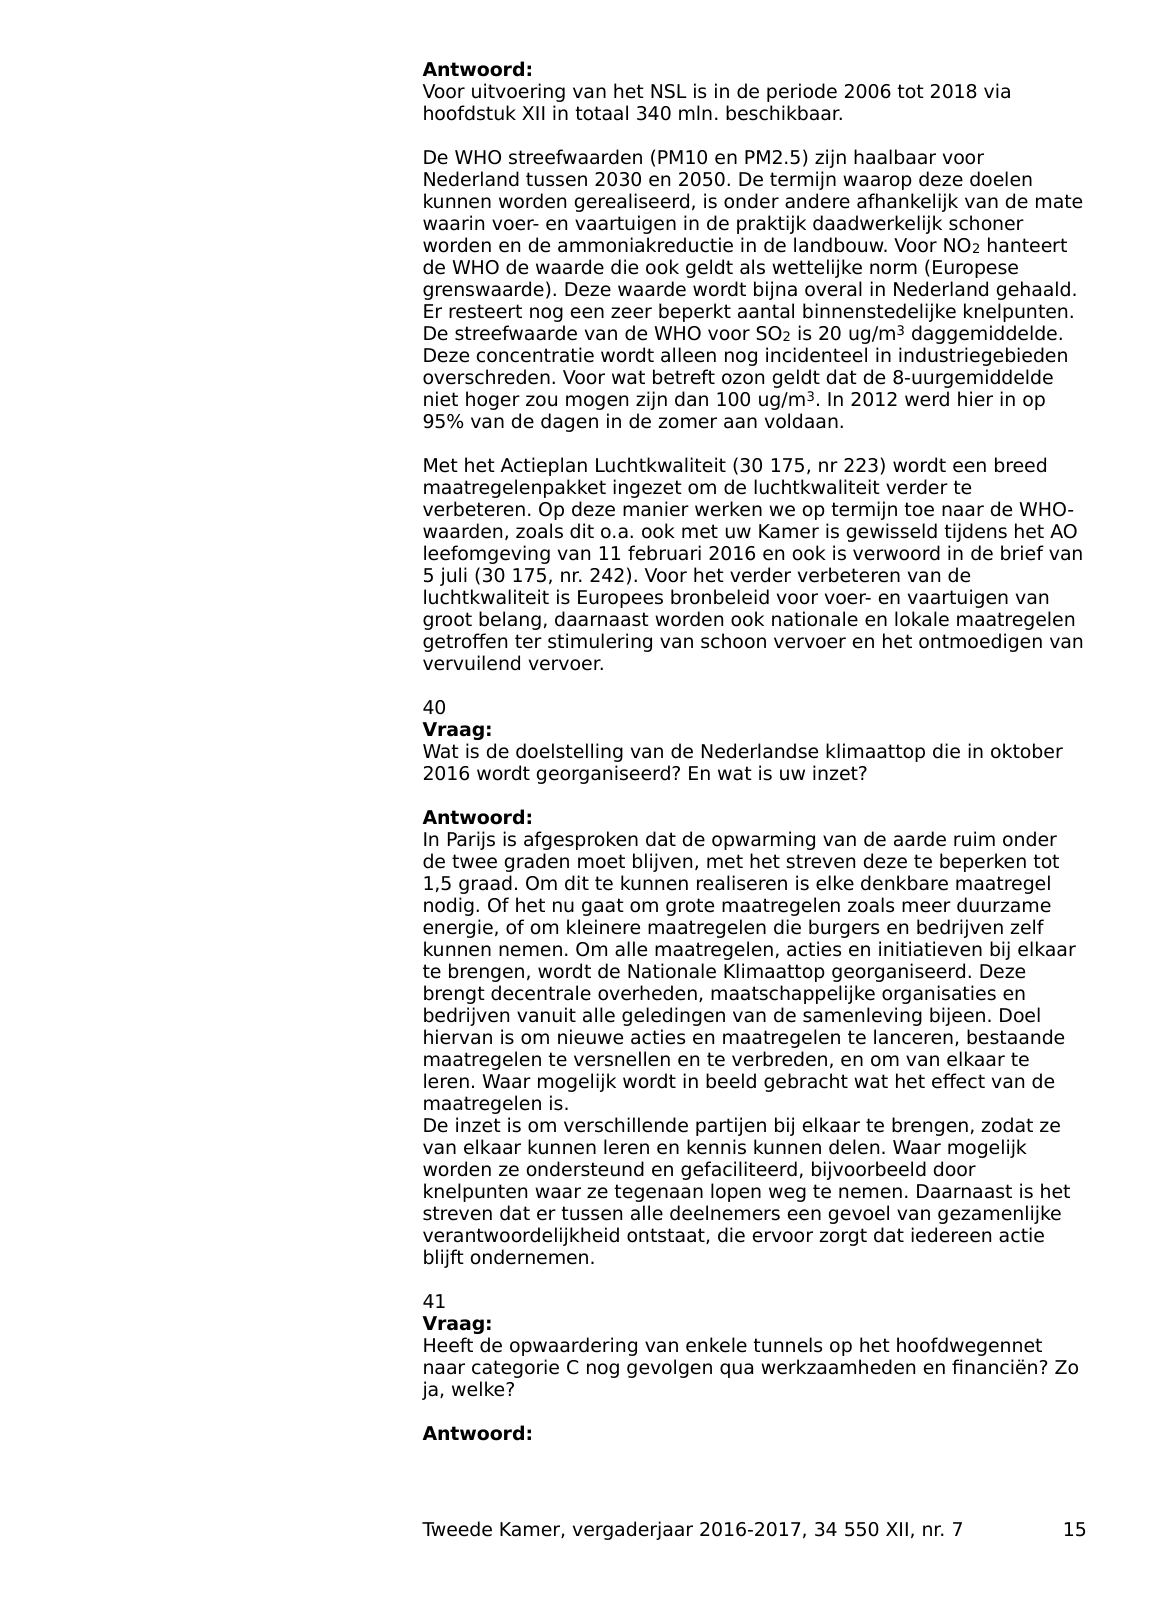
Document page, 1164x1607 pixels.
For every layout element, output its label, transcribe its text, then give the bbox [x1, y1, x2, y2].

text Antwoord: [422, 59, 1087, 81]
text Antwoord: [422, 1423, 1087, 1445]
text De inzet is om verschillende partijen bij elkaar te brengen, zodat ze van elkaar kunnen leren en kennis kunnen delen. Waar mogelijk worden ze ondersteund en gefaciliteerd, bijvoorbeeld door knelpunten waar ze tegenaan lopen weg te nemen. Daarnaast is het streven dat er tussen alle deelnemers een gevoel van gezamenlijke verantwoordelijkheid ontstaat, die ervoor zorgt dat iedereen actie blijft ondernemen. [422, 1115, 1087, 1269]
text Heeft de opwaardering van enkele tunnels op het hoofdwegennet naar categorie C nog gevolgen qua werkzaamheden en financiën? Zo ja, welke? [422, 1335, 1087, 1401]
text Met het Actieplan Luchtkwaliteit (30 175, nr 223) wordt een breed maatregelenpakket ingezet om de luchtkwaliteit verder te verbeteren. Op deze manier werken we op termijn toe naar de WHO-waarden, zoals dit o.a. ook met uw Kamer is gewisseld tijdens het AO leefomgeving van 11 februari 2016 en ook is verwoord in de brief van 5 juli (30 175, nr. 242). Voor het verder verbeteren van de luchtkwaliteit is Europees bronbeleid voor voer- en vaartuigen van groot belang, daarnaast worden ook nationale en lokale maatregelen getroffen ter stimulering van schoon vervoer en het ontmoedigen van vervuilend vervoer. [422, 455, 1087, 675]
text Vraag: [422, 1313, 1087, 1335]
text Antwoord: [422, 807, 1087, 829]
text De WHO streefwaarden (PM10 en PM2.5) zijn haalbaar voor Nederland tussen 2030 en 2050. De termijn waarop deze doelen kunnen worden gerealiseerd, is onder andere afhankelijk van de mate waarin voer- en vaartuigen in de praktijk daadwerkelijk schoner worden en de ammoniakreductie in de landbouw. Voor NO2 hanteert de WHO de waarde die ook geldt als wettelijke norm (Europese grenswaarde). Deze waarde wordt bijna overal in Nederland gehaald. Er resteert nog een zeer beperkt aantal binnenstedelijke knelpunten. De streefwaarde van de WHO voor SO2 is 20 ug/m3 daggemiddelde. Deze concentratie wordt alleen nog incidenteel in industriegebieden overschreden. Voor wat betreft ozon geldt dat de 8-uurgemiddelde niet hoger zou mogen zijn dan 100 ug/m3. In 2012 werd hier in op 95% van de dagen in de zomer aan voldaan. [422, 147, 1087, 433]
text Wat is de doelstelling van de Nederlandse klimaattop die in oktober 2016 wordt georganiseerd? En wat is uw inzet? [422, 741, 1087, 785]
text In Parijs is afgesproken dat de opwarming van de aarde ruim onder de twee graden moet blijven, met het streven deze te beperken tot 1,5 graad. Om dit te kunnen realiseren is elke denkbare maatregel nodig. Of het nu gaat om grote maatregelen zoals meer duurzame energie, of om kleinere maatregelen die burgers en bedrijven zelf kunnen nemen. Om alle maatregelen, acties en initiatieven bij elkaar te brengen, wordt de Nationale Klimaattop georganiseerd. Deze brengt decentrale overheden, maatschappelijke organisaties en bedrijven vanuit alle geledingen van de samenleving bijeen. Doel hiervan is om nieuwe acties en maatregelen te lanceren, bestaande maatregelen te versnellen en te verbreden, en om van elkaar te leren. Waar mogelijk wordt in beeld gebracht wat het effect van de maatregelen is. [422, 829, 1087, 1115]
text 41 [422, 1291, 1087, 1313]
text 40 [422, 697, 1087, 719]
text Voor uitvoering van het NSL is in de periode 2006 tot 2018 via hoofdstuk XII in totaal 340 mln. beschikbaar. [422, 81, 1087, 125]
text Vraag: [422, 719, 1087, 741]
